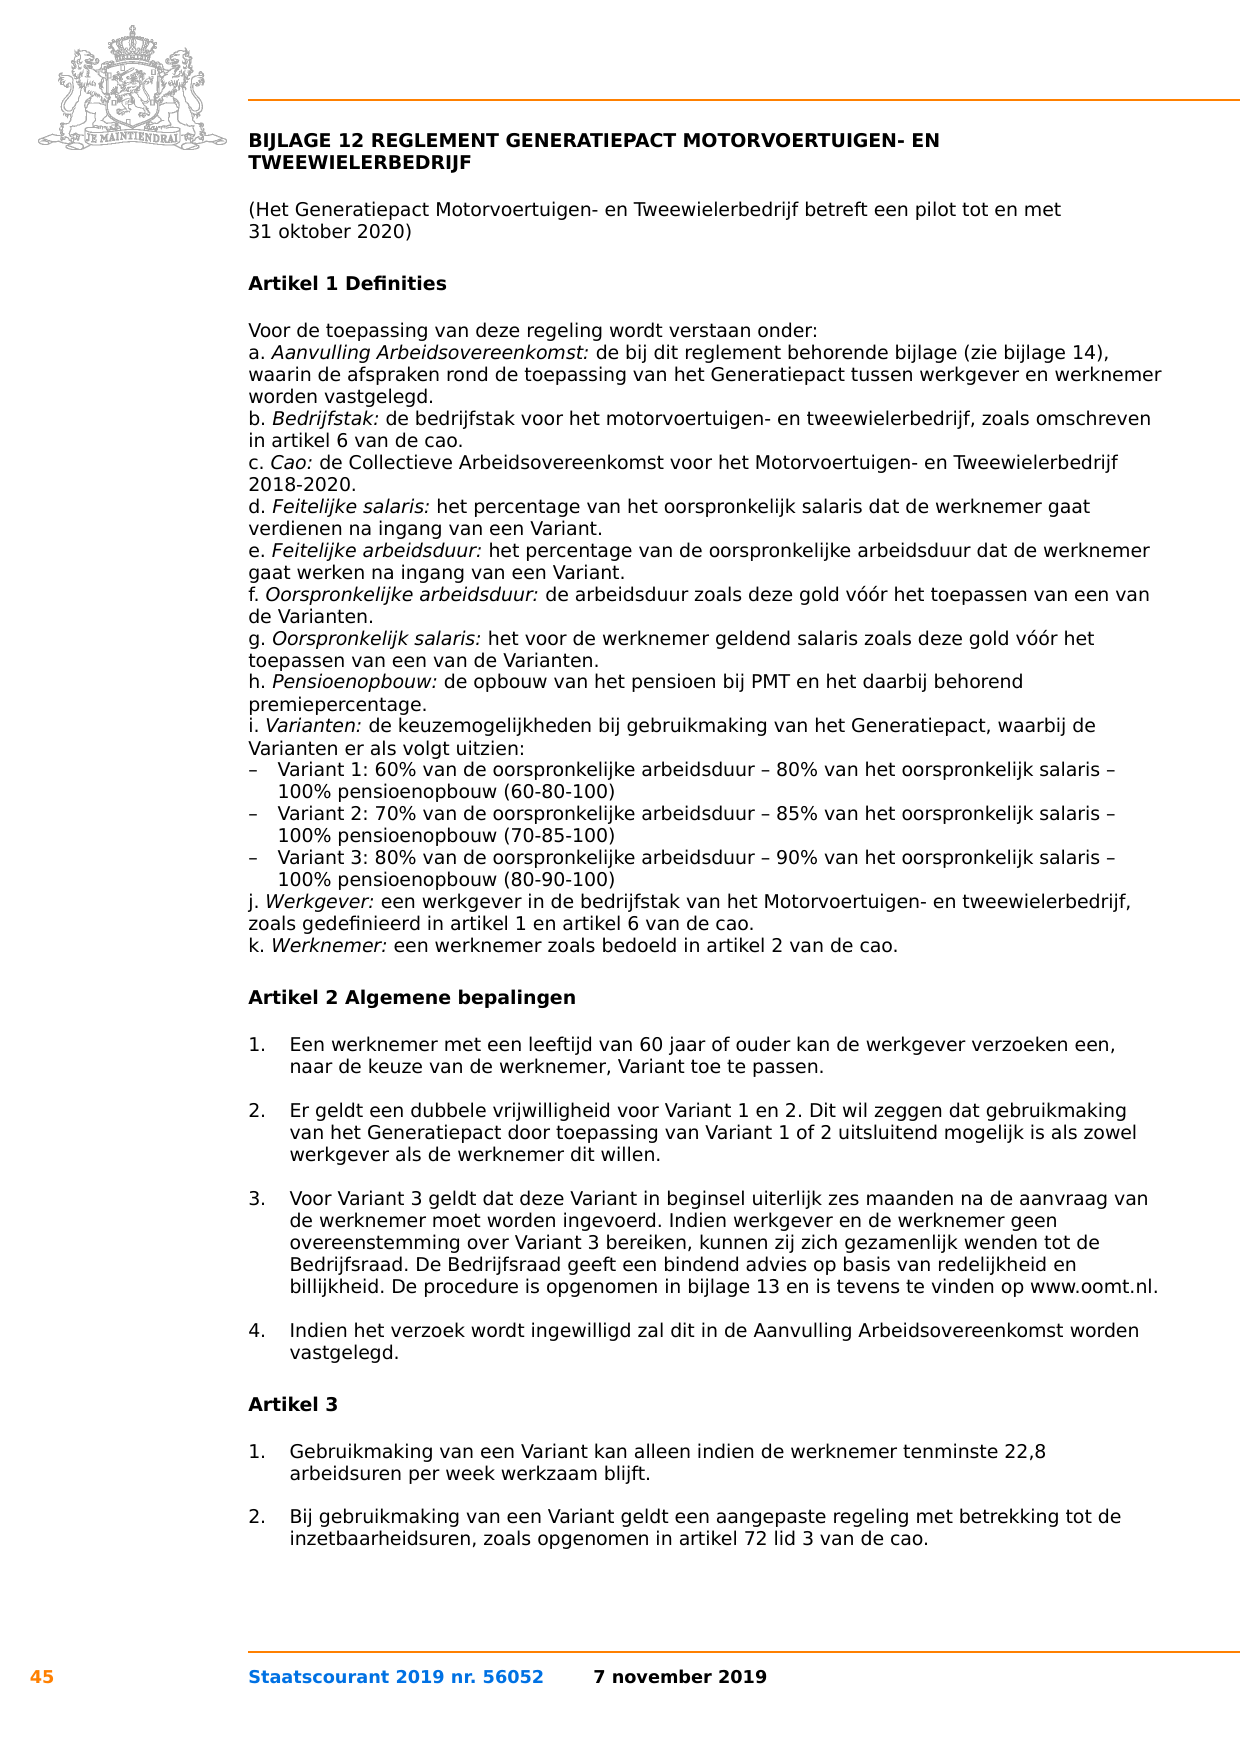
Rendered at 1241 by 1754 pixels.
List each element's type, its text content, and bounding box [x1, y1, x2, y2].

text e. Feitelijke arbeidsduur: het percentage van de oorspronkelijke arbeidsduur dat de werknemer gaat werken na ingang van een Variant. [248, 539, 1163, 583]
picture [38, 25, 227, 150]
text k. Werknemer: een werknemer zoals bedoeld in artikel 2 van de cao. [248, 935, 1163, 957]
text 2. Bij gebruikmaking van een Variant geldt een aangepaste regeling met betrekking tot de inzetbaarheidsuren, zoals opgenomen in artikel 72 lid 3 van de cao. [248, 1506, 1163, 1550]
subtitle Artikel 1 Definities [248, 273, 1163, 295]
text Voor de toepassing van deze regeling wordt verstaan onder: [248, 320, 1163, 342]
text – Variant 1: 60% van de oorspronkelijke arbeidsduur – 80% van het oorspronkelijk salaris – 100% pensioenopbouw (60-80-100) [248, 759, 1163, 803]
text g. Oorspronkelijk salaris: het voor de werknemer geldend salaris zoals deze gold vóór het toepassen van een van de Varianten. [248, 627, 1163, 671]
subtitle BIJLAGE 12 REGLEMENT GENERATIEPACT MOTORVOERTUIGEN- EN TWEEWIELERBEDRIJF [248, 130, 1163, 174]
text 2. Er geldt een dubbele vrijwilligheid voor Variant 1 en 2. Dit wil zeggen dat gebruikmaking van het Generatiepact door toepassing van Variant 1 of 2 uitsluitend mogelijk is als zowel werkgever als de werknemer dit willen. [248, 1100, 1163, 1166]
text – Variant 2: 70% van de oorspronkelijke arbeidsduur – 85% van het oorspronkelijk salaris – 100% pensioenopbouw (70-85-100) [248, 803, 1163, 847]
text d. Feitelijke salaris: het percentage van het oorspronkelijk salaris dat de werknemer gaat verdienen na ingang van een Variant. [248, 496, 1163, 539]
text (Het Generatiepact Motorvoertuigen- en Tweewielerbedrijf betreft een pilot tot en met 31 oktober 2020) [248, 199, 1163, 243]
text j. Werkgever: een werkgever in de bedrijfstak van het Motorvoertuigen- en tweewielerbedrijf, zoals gedefinieerd in artikel 1 en artikel 6 van de cao. [248, 891, 1163, 935]
text – Variant 3: 80% van de oorspronkelijke arbeidsduur – 90% van het oorspronkelijk salaris – 100% pensioenopbouw (80-90-100) [248, 847, 1163, 891]
text c. Cao: de Collectieve Arbeidsovereenkomst voor het Motorvoertuigen- en Tweewielerbedrijf 2018-2020. [248, 452, 1163, 496]
subtitle Artikel 2 Algemene bepalingen [248, 987, 1163, 1009]
text f. Oorspronkelijke arbeidsduur: de arbeidsduur zoals deze gold vóór het toepassen van een van de Varianten. [248, 583, 1163, 627]
text 1. Een werknemer met een leeftijd van 60 jaar of ouder kan de werkgever verzoeken een, naar de keuze van de werknemer, Variant toe te passen. [248, 1034, 1163, 1078]
text 3. Voor Variant 3 geldt dat deze Variant in beginsel uiterlijk zes maanden na de aanvraag van de werknemer moet worden ingevoerd. Indien werkgever en de werknemer geen overeenstemming over Variant 3 bereiken, kunnen zij zich gezamenlijk wenden tot de Bedrijfsraad. De Bedrijfsraad geeft een bindend advies op basis van redelijkheid en billijkheid. De procedure is opgenomen in bijlage 13 en is tevens te vinden op www.oomt.nl. [248, 1188, 1163, 1298]
text i. Varianten: de keuzemogelijkheden bij gebruikmaking van het Generatiepact, waarbij de Varianten er als volgt uitzien: [248, 715, 1163, 759]
text h. Pensioenopbouw: de opbouw van het pensioen bij PMT en het daarbij behorend premiepercentage. [248, 671, 1163, 715]
subtitle Artikel 3 [248, 1393, 1163, 1416]
text 1. Gebruikmaking van een Variant kan alleen indien de werknemer tenminste 22,8 arbeidsuren per week werkzaam blijft. [248, 1441, 1163, 1484]
text 4. Indien het verzoek wordt ingewilligd zal dit in de Aanvulling Arbeidsovereenkomst worden vastgelegd. [248, 1319, 1163, 1363]
text a. Aanvulling Arbeidsovereenkomst: de bij dit reglement behorende bijlage (zie bijlage 14), waarin de afspraken rond de toepassing van het Generatiepact tussen werkgever en werknemer worden vastgelegd. [248, 342, 1163, 408]
text b. Bedrijfstak: de bedrijfstak voor het motorvoertuigen- en tweewielerbedrijf, zoals omschreven in artikel 6 van de cao. [248, 408, 1163, 452]
